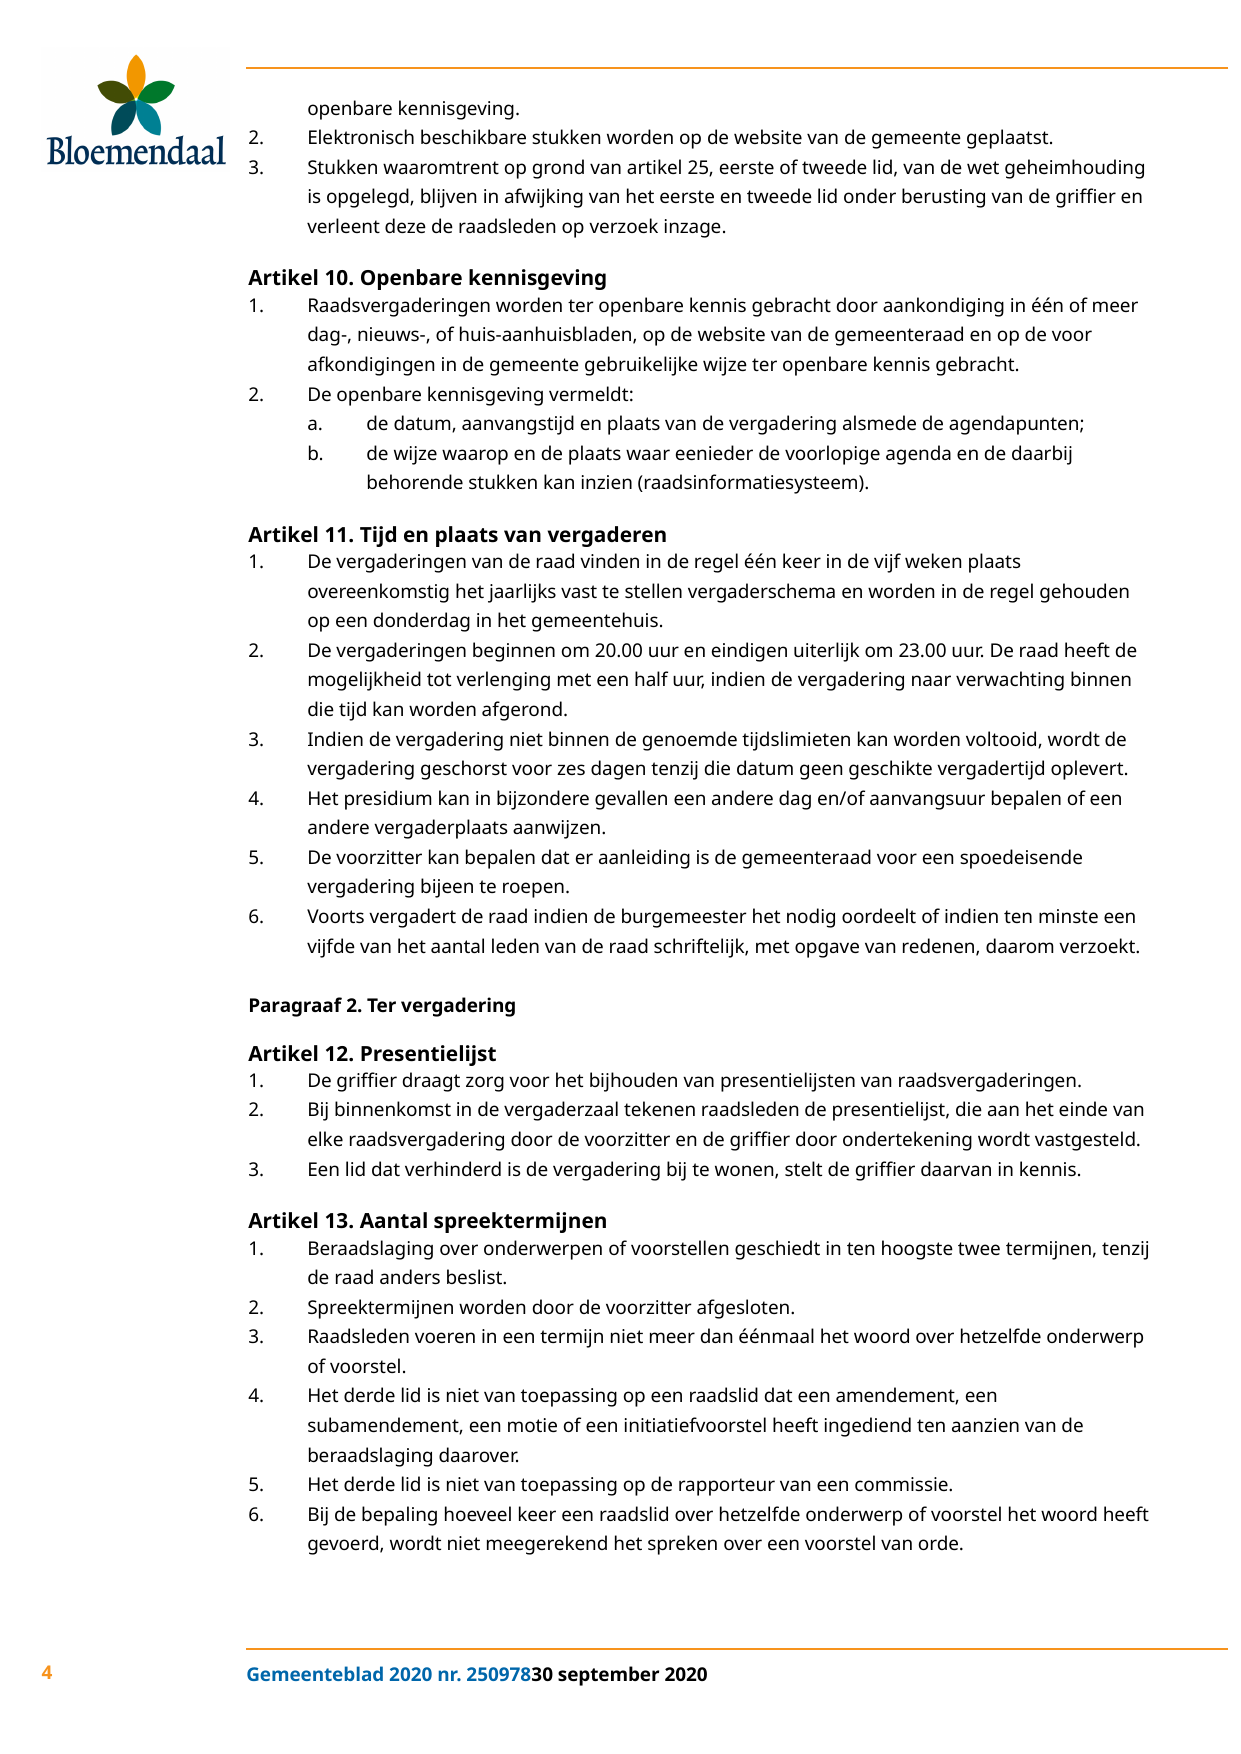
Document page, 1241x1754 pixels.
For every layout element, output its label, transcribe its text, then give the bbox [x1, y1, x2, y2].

list Bij de bepaling hoeveel keer een raadslid over hetzelfde onderwerp of voorstel het woord heeft gevoerd, wordt niet meegerekend het spreken over een voorstel van orde. [248, 1501, 1152, 1556]
list Het presidium kan in bijzondere gevallen een andere dag en/of aanvangsuur bepalen of een andere vergaderplaats aanwijzen. [248, 785, 1152, 840]
list De vergaderingen van de raad vinden in de regel één keer in de vijf weken plaats overeenkomstig het jaarlijks vast te stellen vergaderschema en worden in de regel gehouden op een donderdag in het gemeentehuis. [248, 548, 1152, 633]
list De griffier draagt zorg voor het bijhouden van presentielijsten van raadsvergaderingen. [248, 1067, 1152, 1093]
list de datum, aanvangstijd en plaats van de vergadering alsmede de agendapunten; [307, 410, 1152, 436]
list Raadsvergaderingen worden ter openbare kennis gebracht door aankondiging in één of meer dag-, nieuws-, of huis-aanhuisbladen, op de website van de gemeenteraad en op de voor afkondigingen in de gemeente gebruikelijke wijze ter openbare kennis gebracht. [248, 292, 1152, 377]
text Artikel 11. Tijd en plaats van vergaderen [248, 520, 1152, 548]
list Het derde lid is niet van toepassing op de rapporteur van een commissie. [248, 1471, 1152, 1497]
list Voorts vergadert de raad indien de burgemeester het nodig oordeelt of indien ten minste een vijfde van het aantal leden van de raad schriftelijk, met opgave van redenen, daarom verzoekt. [248, 903, 1152, 959]
list Stukken waaromtrent op grond van artikel 25, eerste of tweede lid, van de wet geheimhouding is opgelegd, blijven in afwijking van het eerste en tweede lid onder berusting van de griffier en verleent deze de raadsleden op verzoek inzage. [248, 154, 1152, 239]
list Indien de vergadering niet binnen de genoemde tijdslimieten kan worden voltooid, wordt de vergadering geschorst voor zes dagen tenzij die datum geen geschikte vergadertijd oplevert. [248, 726, 1152, 781]
list openbare kennisgeving. [248, 95, 1152, 121]
text Paragraaf 2. Ter vergadering [248, 992, 1152, 1018]
list De openbare kennisgeving vermeldt: [248, 381, 1152, 406]
list Een lid dat verhinderd is de vergadering bij te wonen, stelt de griffier daarvan in kennis. [248, 1156, 1152, 1182]
text Artikel 13. Aantal spreektermijnen [248, 1206, 1152, 1235]
text Artikel 12. Presentielijst [248, 1039, 1152, 1067]
list Het derde lid is niet van toepassing op een raadslid dat een amendement, een subamendement, een motie of een initiatiefvoorstel heeft ingediend ten aanzien van de beraadslaging daarover. [248, 1383, 1152, 1467]
list de wijze waarop en de plaats waar eenieder de voorlopige agenda en de daarbij behorende stukken kan inzien (raadsinformatiesysteem). [307, 440, 1152, 495]
list De voorzitter kan bepalen dat er aanleiding is de gemeenteraad voor een spoedeisende vergadering bijeen te roepen. [248, 844, 1152, 899]
list Beraadslaging over onderwerpen of voorstellen geschiedt in ten hoogste twee termijnen, tenzij de raad anders beslist. [248, 1235, 1152, 1290]
list De vergaderingen beginnen om 20.00 uur en eindigen uiterlijk om 23.00 uur. De raad heeft de mogelijkheid tot verlenging met een half uur, indien de vergadering naar verwachting binnen die tijd kan worden afgerond. [248, 637, 1152, 722]
picture [41, 47, 231, 172]
text Artikel 10. Openbare kennisgeving [248, 263, 1152, 292]
list Spreektermijnen worden door de voorzitter afgesloten. [248, 1294, 1152, 1319]
list Raadsleden voeren in een termijn niet meer dan éénmaal het woord over hetzelfde onderwerp of voorstel. [248, 1323, 1152, 1379]
list Bij binnenkomst in de vergaderzaal tekenen raadsleden de presentielijst, die aan het einde van elke raadsvergadering door de voorzitter en de griffier door ondertekening wordt vastgesteld. [248, 1097, 1152, 1152]
list Elektronisch beschikbare stukken worden op de website van de gemeente geplaatst. [248, 124, 1152, 150]
